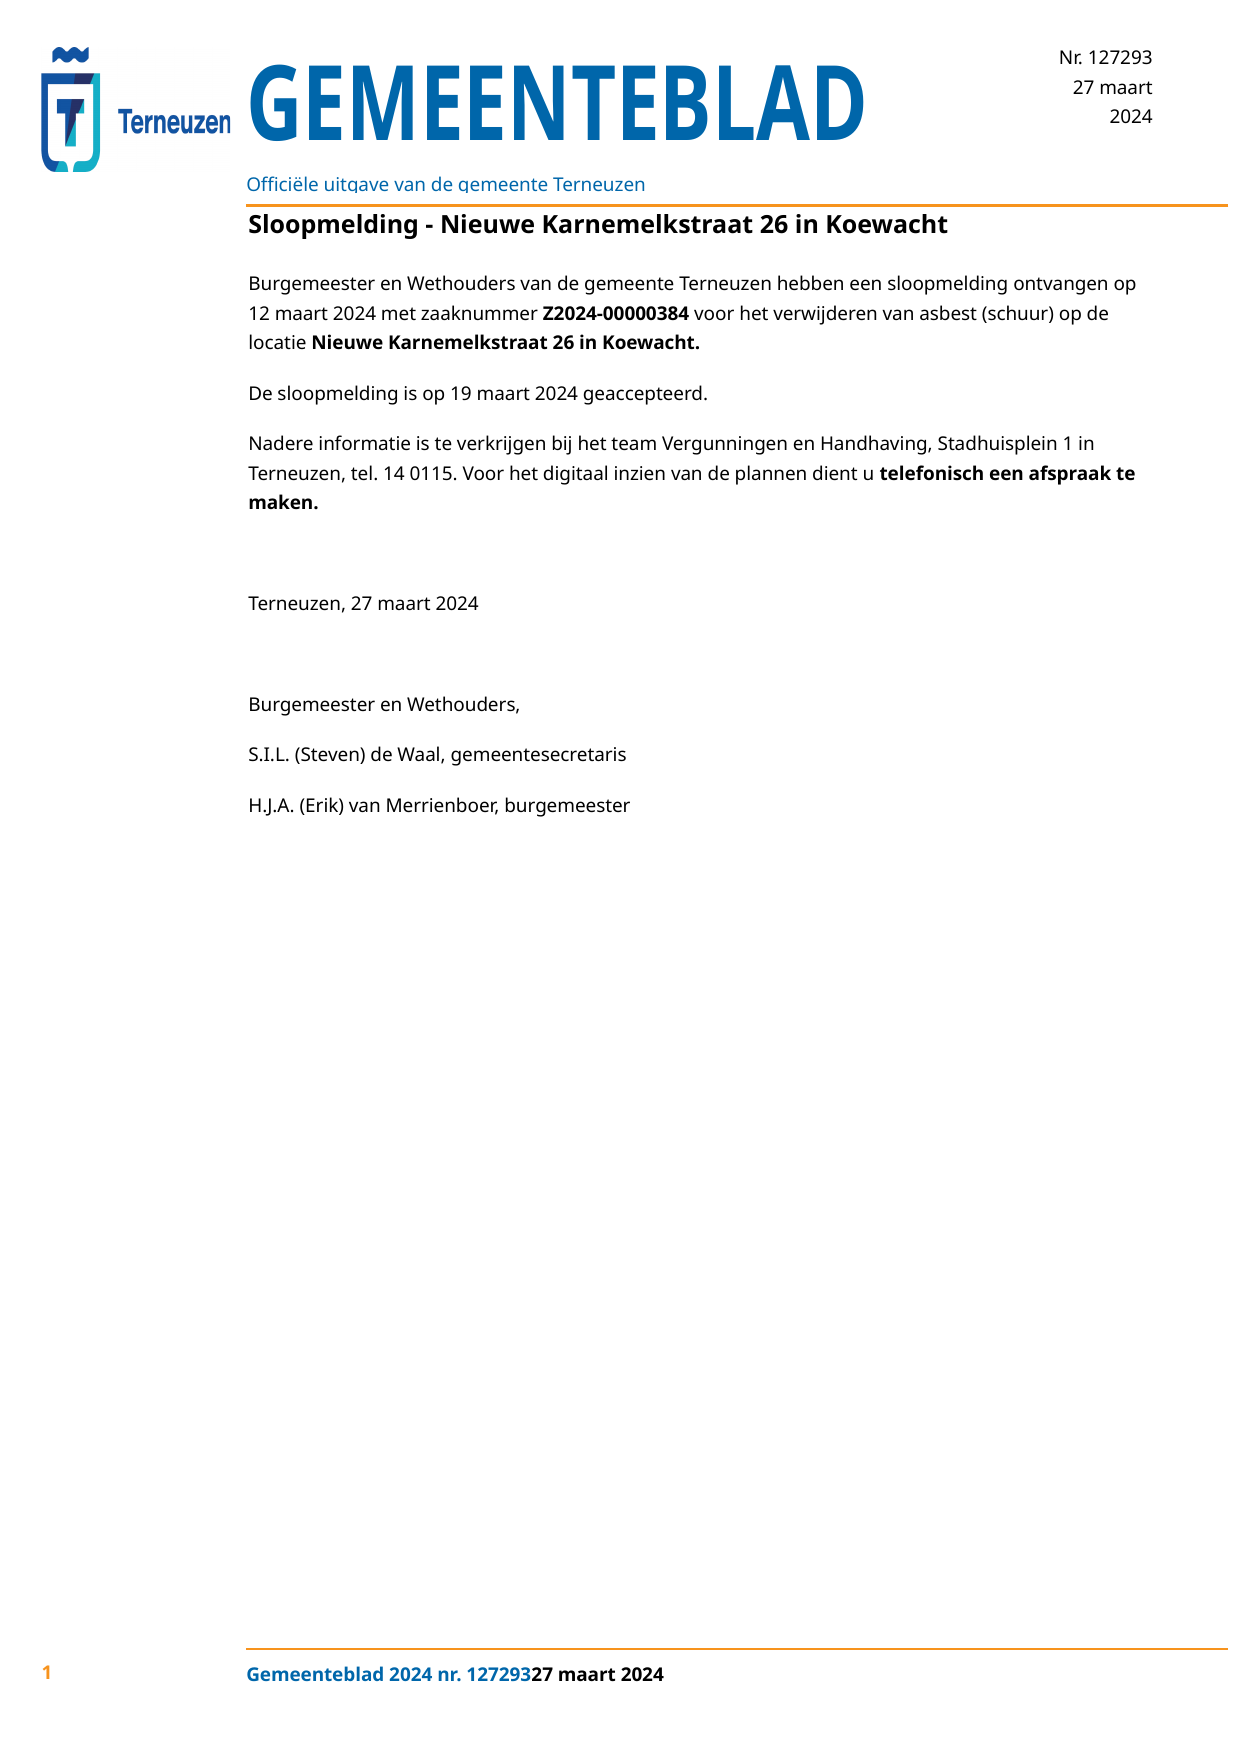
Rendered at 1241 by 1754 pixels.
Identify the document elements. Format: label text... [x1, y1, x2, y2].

picture [41, 47, 231, 172]
text H.J.A. (Erik) van Merrienboer, burgemeester [248, 792, 1152, 818]
text Burgemeester en Wethouders, [248, 691, 1152, 717]
text Burgemeester en Wethouders van de gemeente Terneuzen hebben een sloopmelding ontvangen op 12 maart 2024 met zaaknummer Z2024-00000384 voor het verwijderen van asbest (schuur) op de locatie Nieuwe Karnemelkstraat 26 in Koewacht. [248, 270, 1152, 355]
text S.I.L. (Steven) de Waal, gemeentesecretaris [248, 742, 1152, 767]
text Terneuzen, 27 maart 2024 [248, 590, 1152, 616]
text Nadere informatie is te verkrijgen bij het team Vergunningen en Handhaving, Stadhuisplein 1 in Terneuzen, tel. 14 0115. Voor het digitaal inzien van de plannen dient u telefonisch een afspraak te maken. [248, 430, 1152, 515]
text Sloopmelding - Nieuwe Karnemelkstraat 26 in Koewacht [248, 207, 1152, 241]
text De sloopmelding is op 19 maart 2024 geaccepteerd. [248, 380, 1152, 406]
